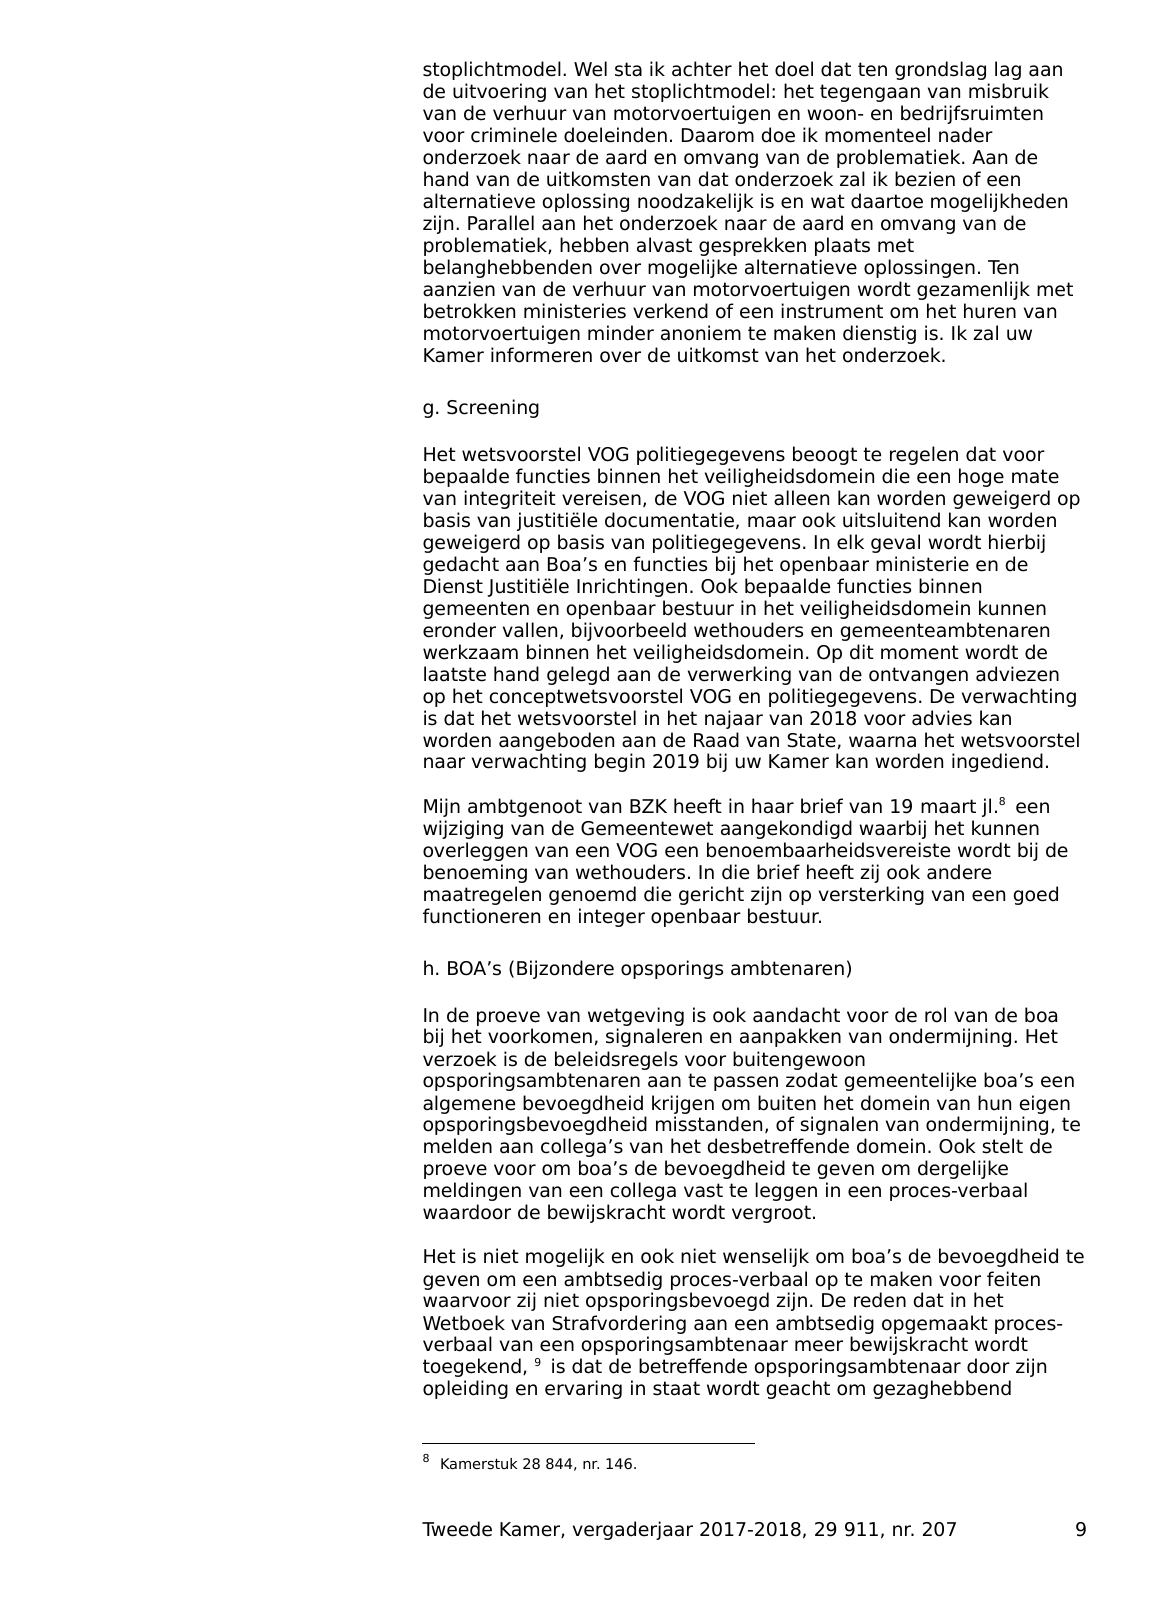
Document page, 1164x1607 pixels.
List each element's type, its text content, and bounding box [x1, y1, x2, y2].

text Het wetsvoorstel VOG politiegegevens beoogt te regelen dat voor bepaalde functies binnen het veiligheidsdomein die een hoge mate van integriteit vereisen, de VOG niet alleen kan worden geweigerd op basis van justitiële documentatie, maar ook uitsluitend kan worden geweigerd op basis van politiegegevens. In elk geval wordt hierbij gedacht aan Boa’s en functies bij het openbaar ministerie en de Dienst Justitiële Inrichtingen. Ook bepaalde functies binnen gemeenten en openbaar bestuur in het veiligheidsdomein kunnen eronder vallen, bijvoorbeeld wethouders en gemeenteambtenaren werkzaam binnen het veiligheidsdomein. Op dit moment wordt de laatste hand gelegd aan de verwerking van de ontvangen adviezen op het conceptwetsvoorstel VOG en politiegegevens. De verwachting is dat het wetsvoorstel in het najaar van 2018 voor advies kan worden aangeboden aan de Raad van State, waarna het wetsvoorstel naar verwachting begin 2019 bij uw Kamer kan worden ingediend. [422, 444, 1087, 773]
text Kamerstuk 28 844, nr. 146. [422, 1452, 1087, 1474]
text stoplichtmodel. Wel sta ik achter het doel dat ten grondslag lag aan de uitvoering van het stoplichtmodel: het tegengaan van misbruik van de verhuur van motorvoertuigen en woon- en bedrijfsruimten voor criminele doeleinden. Daarom doe ik momenteel nader onderzoek naar de aard en omvang van de problematiek. Aan de hand van de uitkomsten van dat onderzoek zal ik bezien of een alternatieve oplossing noodzakelijk is en wat daartoe mogelijkheden zijn. Parallel aan het onderzoek naar de aard en omvang van de problematiek, hebben alvast gesprekken plaats met belanghebbenden over mogelijke alternatieve oplossingen. Ten aanzien van de verhuur van motorvoertuigen wordt gezamenlijk met betrokken ministeries verkend of een instrument om het huren van motorvoertuigen minder anoniem te maken dienstig is. Ik zal uw Kamer informeren over de uitkomst van het onderzoek. [422, 59, 1087, 367]
text Het is niet mogelijk en ook niet wenselijk om boa’s de bevoegdheid te geven om een ambtsedig proces-verbaal op te maken voor feiten waarvoor zij niet opsporingsbevoegd zijn. De reden dat in het Wetboek van Strafvordering aan een ambtsedig opgemaakt proces-verbaal van een opsporingsambtenaar meer bewijskracht wordt toegekend, is dat de betreffende opsporingsambtenaar door zijn opleiding en ervaring in staat wordt geacht om gezaghebbend [422, 1246, 1087, 1400]
subtitle h. BOA’s (Bijzondere opsporings ambtenaren) [422, 957, 1087, 979]
text In de proeve van wetgeving is ook aandacht voor de rol van de boa bij het voorkomen, signaleren en aanpakken van ondermijning. Het verzoek is de beleidsregels voor buitengewoon opsporingsambtenaren aan te passen zodat gemeentelijke boa’s een algemene bevoegdheid krijgen om buiten het domein van hun eigen opsporingsbevoegdheid misstanden, of signalen van ondermijning, te melden aan collega’s van het desbetreffende domein. Ook stelt de proeve voor om boa’s de bevoegdheid te geven om dergelijke meldingen van een collega vast te leggen in een proces-verbaal waardoor de bewijskracht wordt vergroot. [422, 1004, 1087, 1224]
text Mijn ambtgenoot van BZK heeft in haar brief van 19 maart jl. een wijziging van de Gemeentewet aangekondigd waarbij het kunnen overleggen van een VOG een benoembaarheidsvereiste wordt bij de benoeming van wethouders. In die brief heeft zij ook andere maatregelen genoemd die gericht zijn op versterking van een goed functioneren en integer openbaar bestuur. [422, 796, 1087, 927]
subtitle g. Screening [422, 397, 1087, 419]
